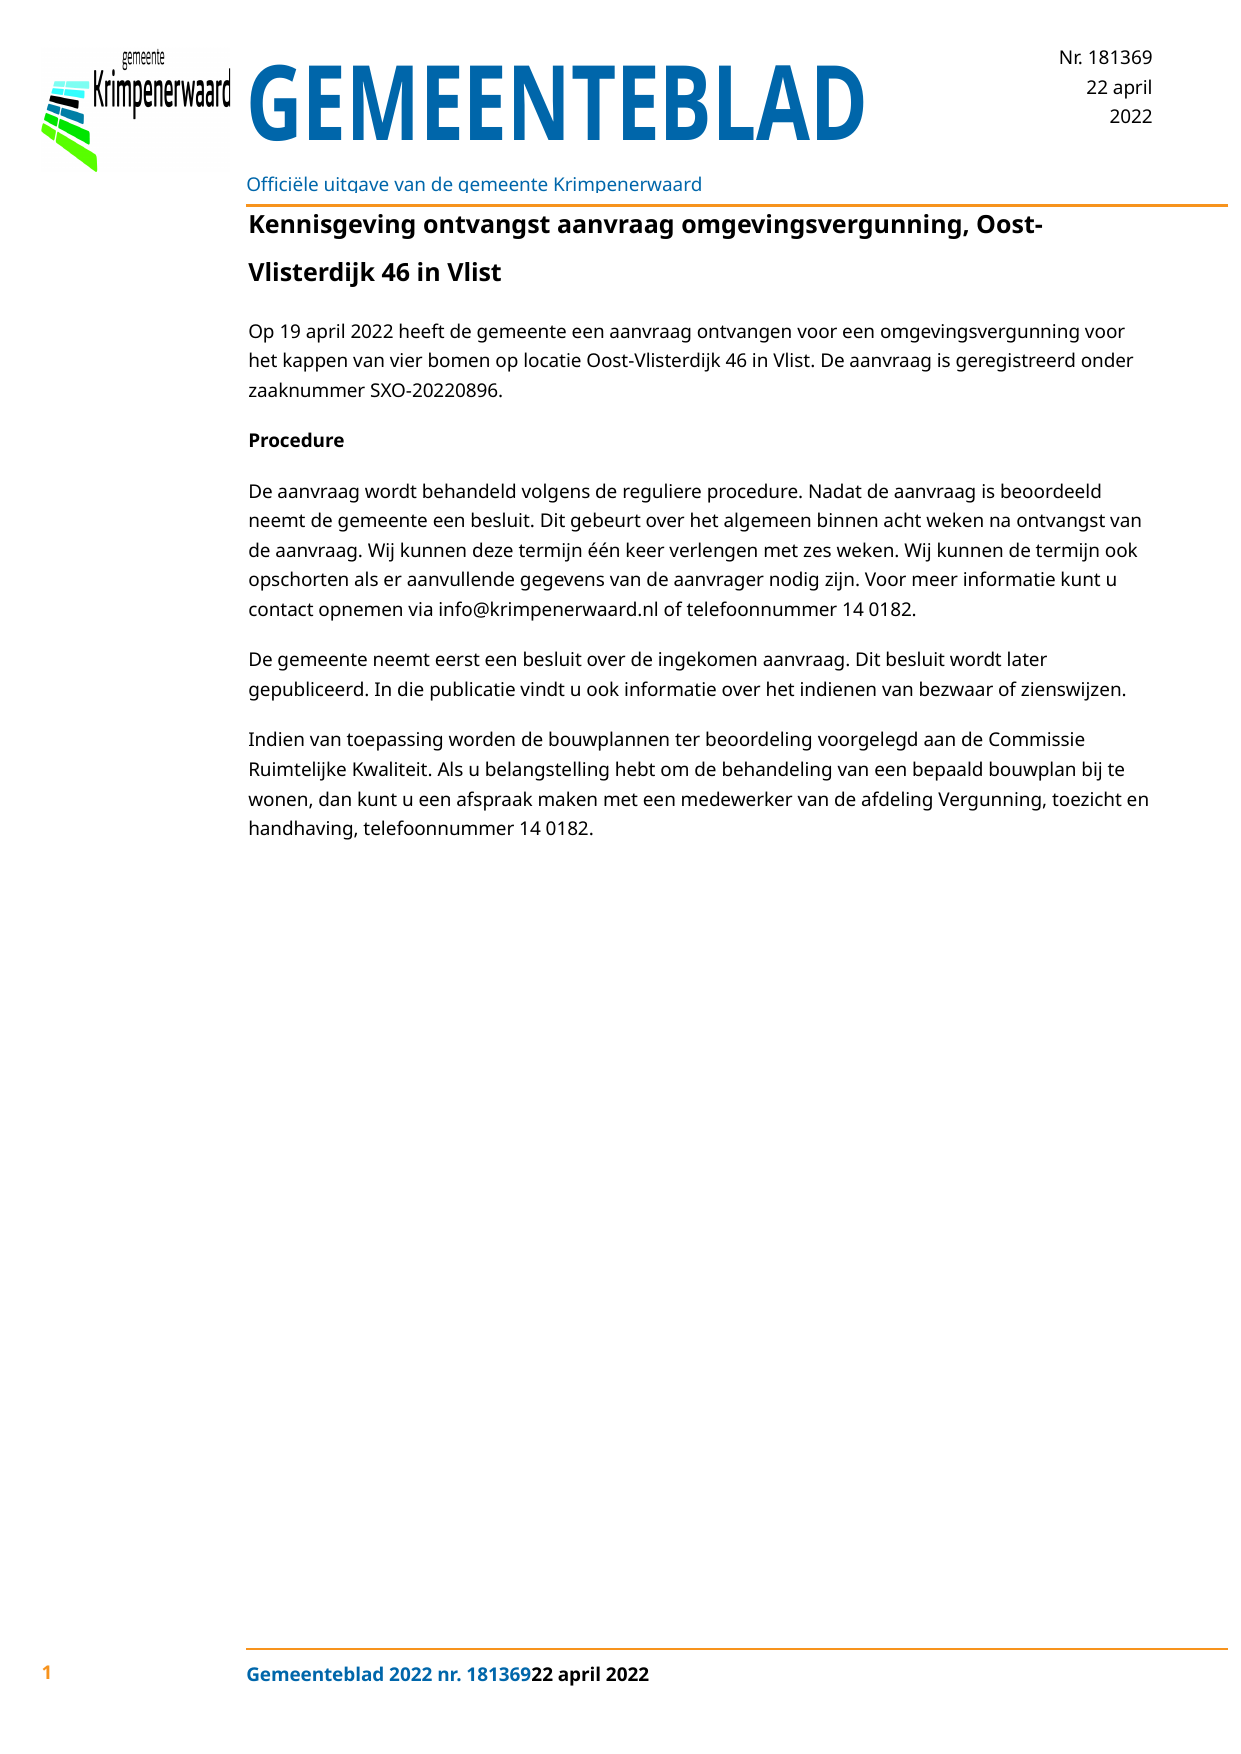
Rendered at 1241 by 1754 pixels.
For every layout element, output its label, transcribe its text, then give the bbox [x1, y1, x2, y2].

text Op 19 april 2022 heeft de gemeente een aanvraag ontvangen voor een omgevingsvergunning voor het kappen van vier bomen op locatie Oost-Vlisterdijk 46 in Vlist. De aanvraag is geregistreerd onder zaaknummer SXO-20220896. [248, 318, 1152, 403]
text De aanvraag wordt behandeld volgens de reguliere procedure. Nadat de aanvraag is beoordeeld neemt de gemeente een besluit. Dit gebeurt over het algemeen binnen acht weken na ontvangst van de aanvraag. Wij kunnen deze termijn één keer verlengen met zes weken. Wij kunnen de termijn ook opschorten als er aanvullende gegevens van de aanvrager nodig zijn. Voor meer informatie kunt u contact opnemen via info@krimpenerwaard.nl of telefoonnummer 14 0182. [248, 478, 1152, 622]
text Indien van toepassing worden de bouwplannen ter beoordeling voorgelegd aan de Commissie Ruimtelijke Kwaliteit. Als u belangstelling hebt om de behandeling van een bepaald bouwplan bij te wonen, dan kunt u een afspraak maken met een medewerker van de afdeling Vergunning, toezicht en handhaving, telefoonnummer 14 0182. [248, 727, 1152, 841]
picture [41, 47, 231, 172]
text Kennisgeving ontvangst aanvraag omgevingsvergunning, Oost-Vlisterdijk 46 in Vlist [248, 207, 1152, 288]
text Procedure [248, 427, 1152, 453]
text De gemeente neemt eerst een besluit over de ingekomen aanvraag. Dit besluit wordt later gepubliceerd. In die publicatie vindt u ook informatie over het indienen van bezwaar of zienswijzen. [248, 647, 1152, 702]
